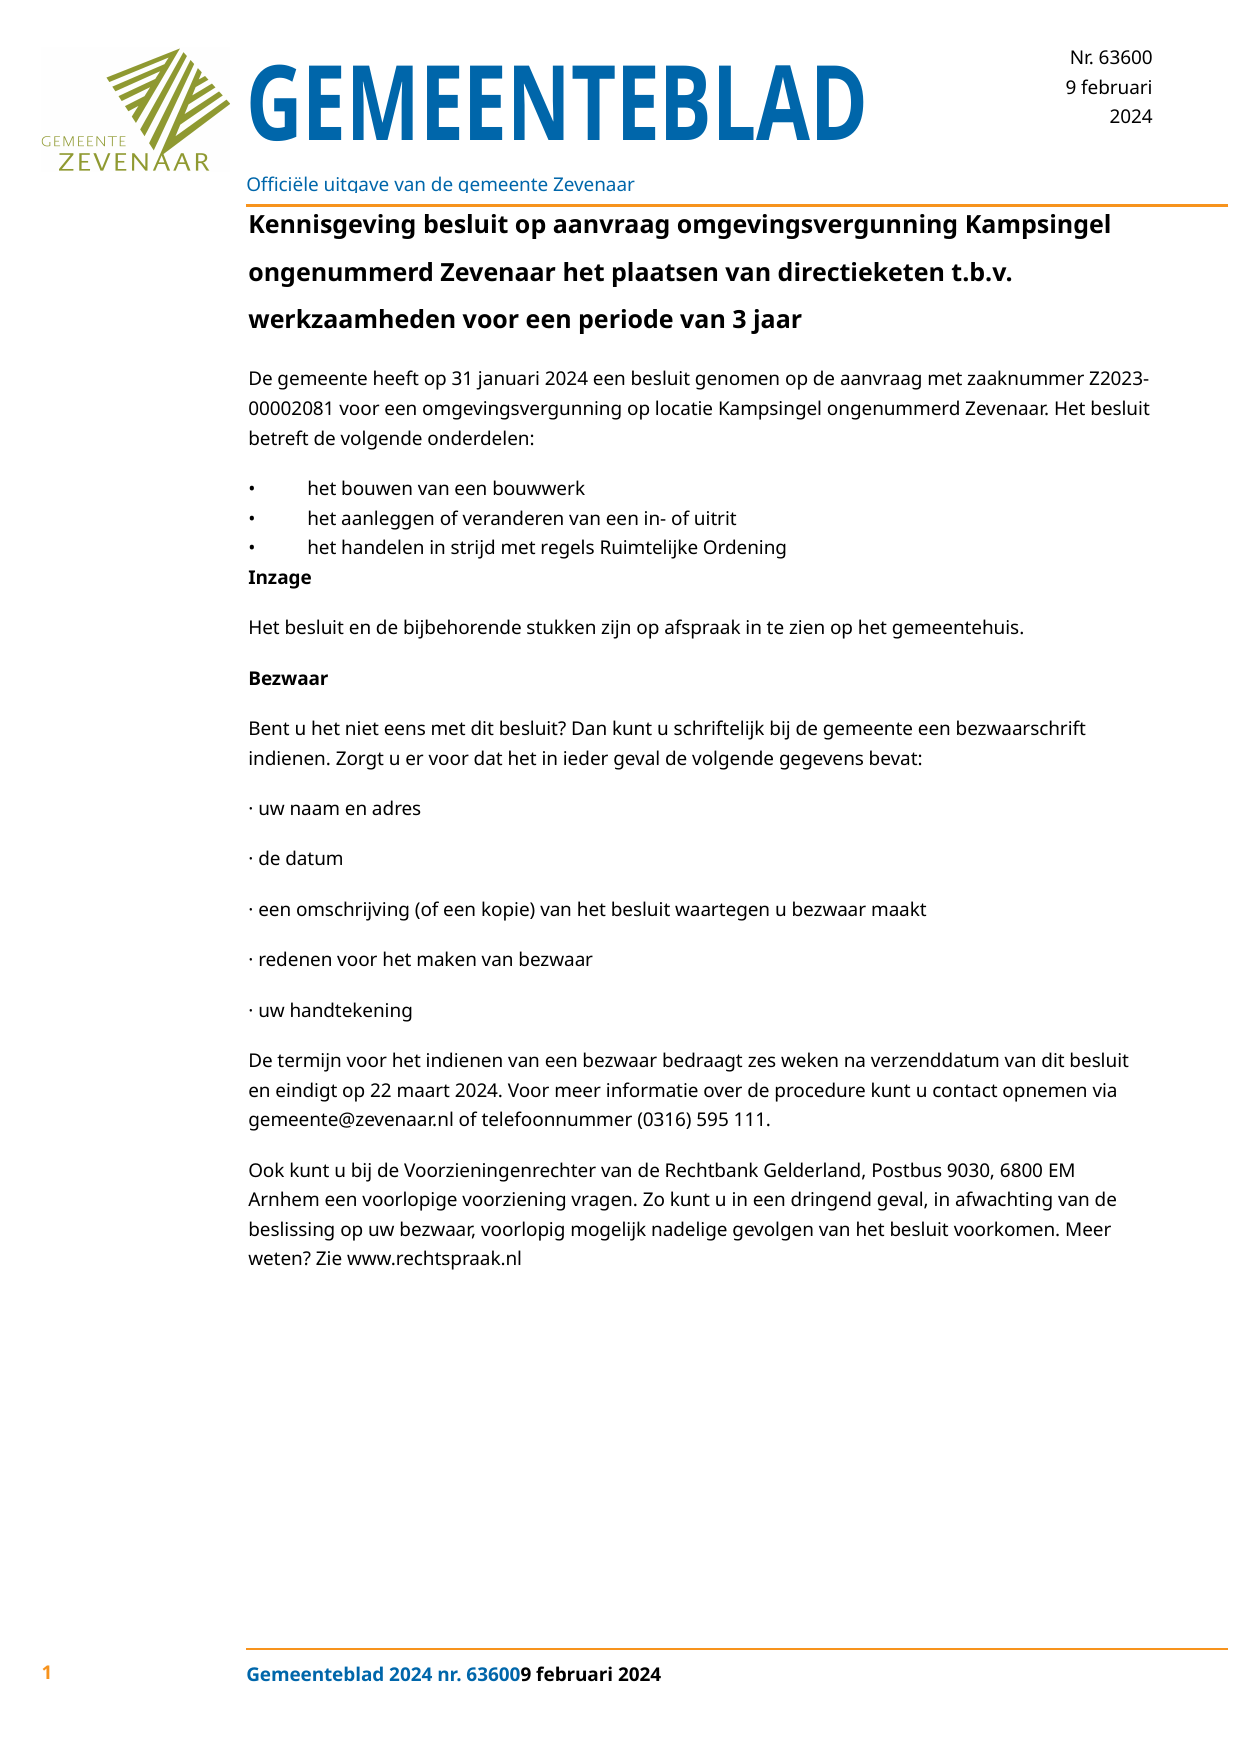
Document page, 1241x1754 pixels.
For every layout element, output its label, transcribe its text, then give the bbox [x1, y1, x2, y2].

text · een omschrijving (of een kopie) van het besluit waartegen u bezwaar maakt [248, 896, 1152, 922]
list het bouwen van een bouwwerk [248, 475, 1152, 501]
text Bezwaar [248, 665, 1152, 690]
text · redenen voor het maken van bezwaar [248, 946, 1152, 972]
text De gemeente heeft op 31 januari 2024 een besluit genomen op de aanvraag met zaaknummer Z2023-00002081 voor een omgevingsvergunning op locatie Kampsingel ongenummerd Zevenaar. Het besluit betreft de volgende onderdelen: [248, 366, 1152, 450]
text Kennisgeving besluit op aanvraag omgevingsvergunning Kampsingel ongenummerd Zevenaar het plaatsen van directieketen t.b.v. werkzaamheden voor een periode van 3 jaar [248, 207, 1152, 336]
text · de datum [248, 846, 1152, 871]
list het handelen in strijd met regels Ruimtelijke Ordening [248, 534, 1152, 560]
text · uw naam en adres [248, 795, 1152, 821]
picture [41, 47, 231, 172]
text Het besluit en de bijbehorende stukken zijn op afspraak in te zien op het gemeentehuis. [248, 614, 1152, 640]
text Bent u het niet eens met dit besluit? Dan kunt u schriftelijk bij de gemeente een bezwaarschrift indienen. Zorgt u er voor dat het in ieder geval de volgende gegevens bevat: [248, 715, 1152, 770]
text Inzage [248, 564, 1152, 589]
text De termijn voor het indienen van een bezwaar bedraagt zes weken na verzenddatum van dit besluit en eindigt op 22 maart 2024. Voor meer informatie over de procedure kunt u contact opnemen via gemeente@zevenaar.nl of telefoonnummer (0316) 595 111. [248, 1047, 1152, 1132]
list het aanleggen of veranderen van een in- of uitrit [248, 505, 1152, 530]
text Ook kunt u bij de Voorzieningenrechter van de Rechtbank Gelderland, Postbus 9030, 6800 EM Arnhem een voorlopige voorziening vragen. Zo kunt u in een dringend geval, in afwachting van de beslissing op uw bezwaar, voorlopig mogelijk nadelige gevolgen van het besluit voorkomen. Meer weten? Zie www.rechtspraak.nl [248, 1157, 1152, 1271]
text · uw handtekening [248, 997, 1152, 1022]
